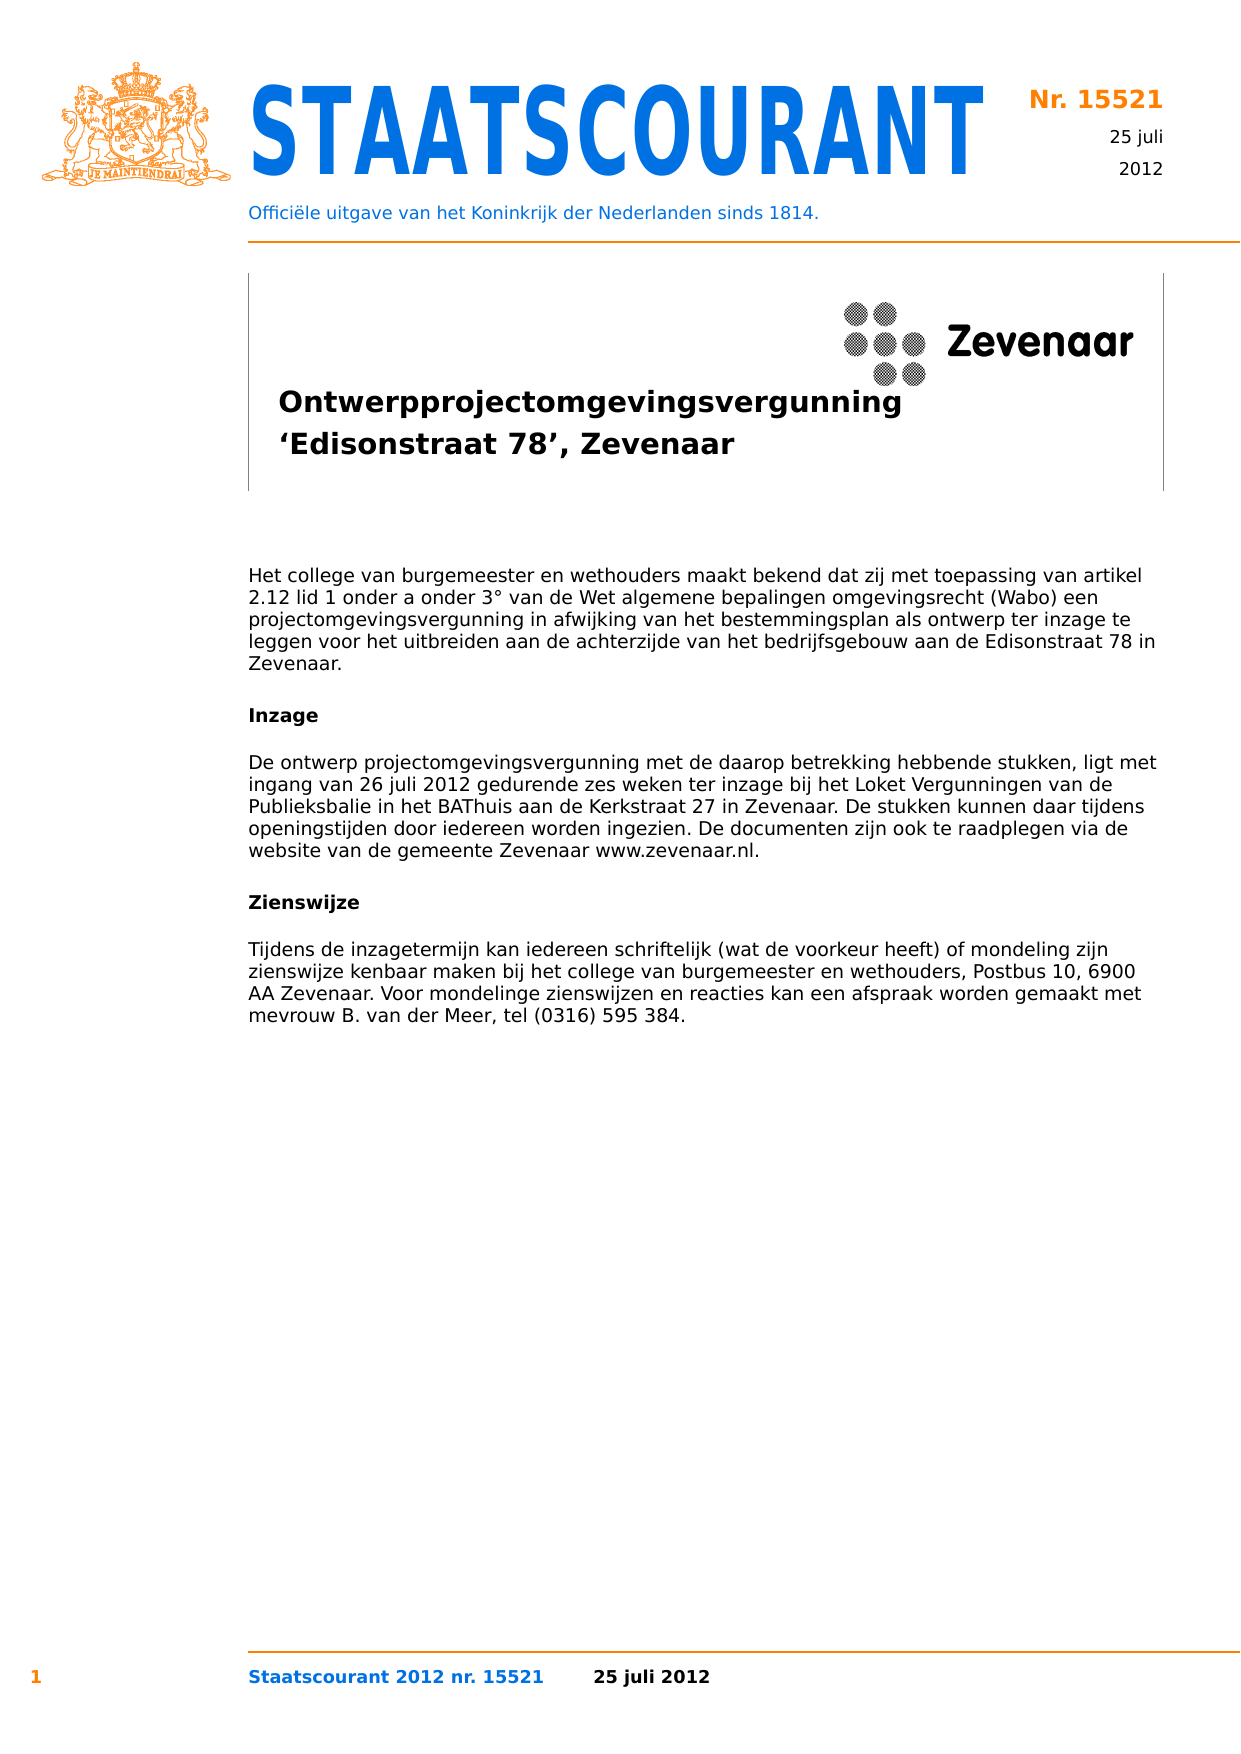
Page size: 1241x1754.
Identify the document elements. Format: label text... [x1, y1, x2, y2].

text Tijdens de inzagetermijn kan iedereen schriftelijk (wat de voorkeur heeft) of mondeling zijn zienswijze kenbaar maken bij het college van burgemeester en wethouders, Postbus 10, 6900 AA Zevenaar. Voor mondelinge zienswijzen en reacties kan een afspraak worden gemaakt met mevrouw B. van der Meer, tel (0316) 595 384. [248, 939, 1163, 1027]
table_cell 25 juli [998, 121, 1240, 153]
picture [41, 62, 231, 186]
subtitle Inzage [248, 705, 1163, 727]
subtitle Ontwerpprojectomgevingsvergunning ‘Edisonstraat 78’, Zevenaar [249, 273, 1163, 491]
table_header [25, 62, 248, 241]
table_header STAATSCOURANT [248, 62, 998, 203]
table_cell Officiële uitgave van het Koninkrijk der Nederlanden sinds 1814. [248, 203, 1240, 241]
text De ontwerp projectomgevingsvergunning met de daarop betrekking hebbende stukken, ligt met ingang van 26 juli 2012 gedurende zes weken ter inzage bij het Loket Vergunningen van de Publieksbalie in het BAThuis aan de Kerkstraat 27 in Zevenaar. De stukken kunnen daar tijdens openingstijden door iedereen worden ingezien. De documenten zijn ook te raadplegen via de website van de gemeente Zevenaar www.zevenaar.nl. [248, 752, 1163, 862]
table_cell 2012 [998, 153, 1240, 203]
text Het college van burgemeester en wethouders maakt bekend dat zij met toepassing van artikel 2.12 lid 1 onder a onder 3° van de Wet algemene bepalingen omgevingsrecht (Wabo) een projectomgevingsvergunning in afwijking van het bestemmingsplan als ontwerp ter inzage te leggen voor het uitbreiden aan de achterzijde van het bedrijfsgebouw aan de Edisonstraat 78 in Zevenaar. [248, 565, 1163, 675]
table_header Nr. 15521 [998, 62, 1240, 121]
subtitle Zienswijze [248, 892, 1163, 914]
picture [844, 302, 1134, 386]
